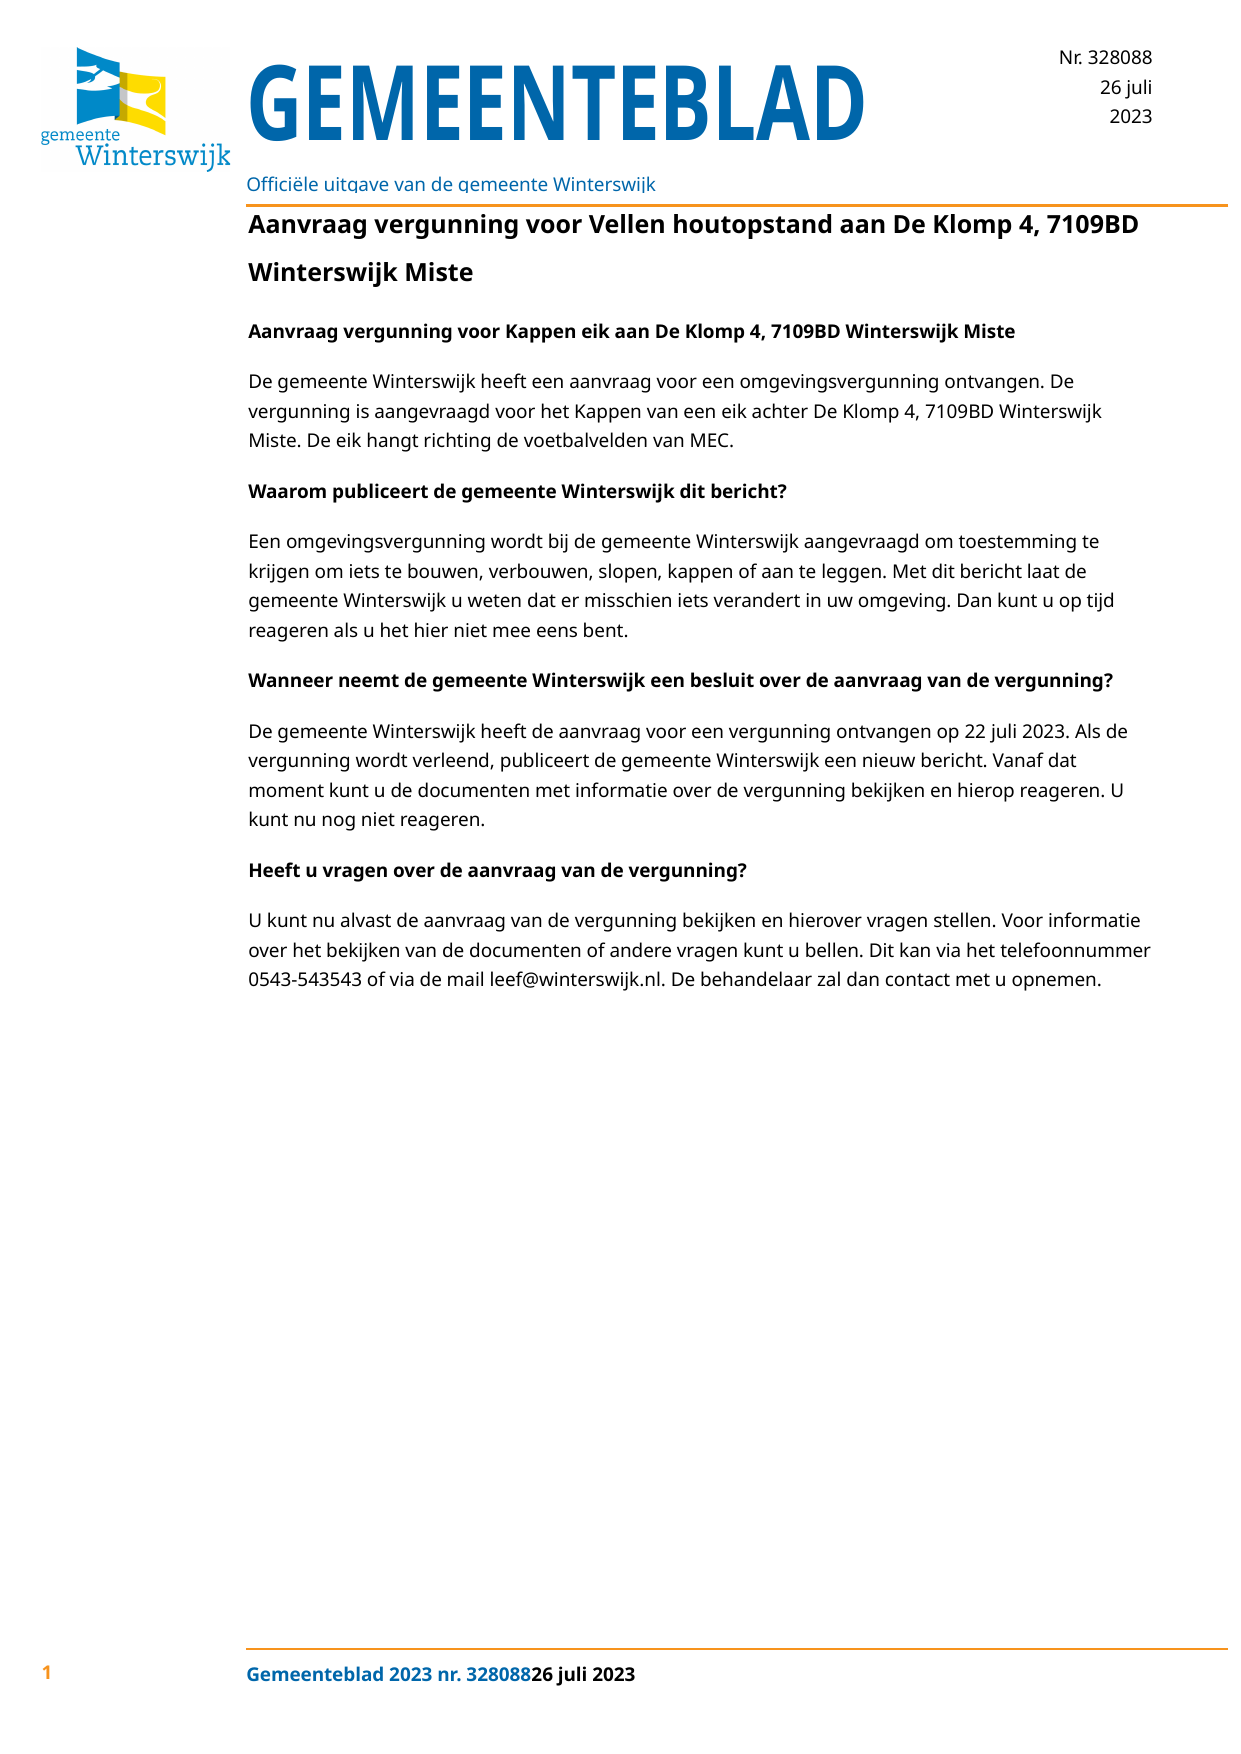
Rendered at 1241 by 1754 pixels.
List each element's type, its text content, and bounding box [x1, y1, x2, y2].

text Een omgevingsvergunning wordt bij de gemeente Winterswijk aangevraagd om toestemming te krijgen om iets te bouwen, verbouwen, slopen, kappen of aan te leggen. Met dit bericht laat de gemeente Winterswijk u weten dat er misschien iets verandert in uw omgeving. Dan kunt u op tijd reageren als u het hier niet mee eens bent. [248, 528, 1152, 643]
text De gemeente Winterswijk heeft een aanvraag voor een omgevingsvergunning ontvangen. De vergunning is aangevraagd voor het Kappen van een eik achter De Klomp 4, 7109BD Winterswijk Miste. De eik hangt richting de voetbalvelden van MEC. [248, 368, 1152, 453]
text Heeft u vragen over de aanvraag van de vergunning? [248, 857, 1152, 883]
text Waarom publiceert de gemeente Winterswijk dit bericht? [248, 478, 1152, 504]
picture [41, 47, 231, 172]
text Aanvraag vergunning voor Vellen houtopstand aan De Klomp 4, 7109BD Winterswijk Miste [248, 207, 1152, 288]
text U kunt nu alvast de aanvraag van de vergunning bekijken en hierover vragen stellen. Voor informatie over het bekijken van de documenten of andere vragen kunt u bellen. Dit kan via het telefoonnummer 0543-543543 of via de mail leef@winterswijk.nl. De behandelaar zal dan contact met u opnemen. [248, 907, 1152, 992]
text Aanvraag vergunning voor Kappen eik aan De Klomp 4, 7109BD Winterswijk Miste [248, 318, 1152, 344]
text Wanneer neemt de gemeente Winterswijk een besluit over de aanvraag van de vergunning? [248, 667, 1152, 693]
picture [225, 153, 231, 162]
text De gemeente Winterswijk heeft de aanvraag voor een vergunning ontvangen op 22 juli 2023. Als de vergunning wordt verleend, publiceert de gemeente Winterswijk een nieuw bericht. Vanaf dat moment kunt u de documenten met informatie over de vergunning bekijken en hierop reageren. U kunt nu nog niet reageren. [248, 718, 1152, 832]
